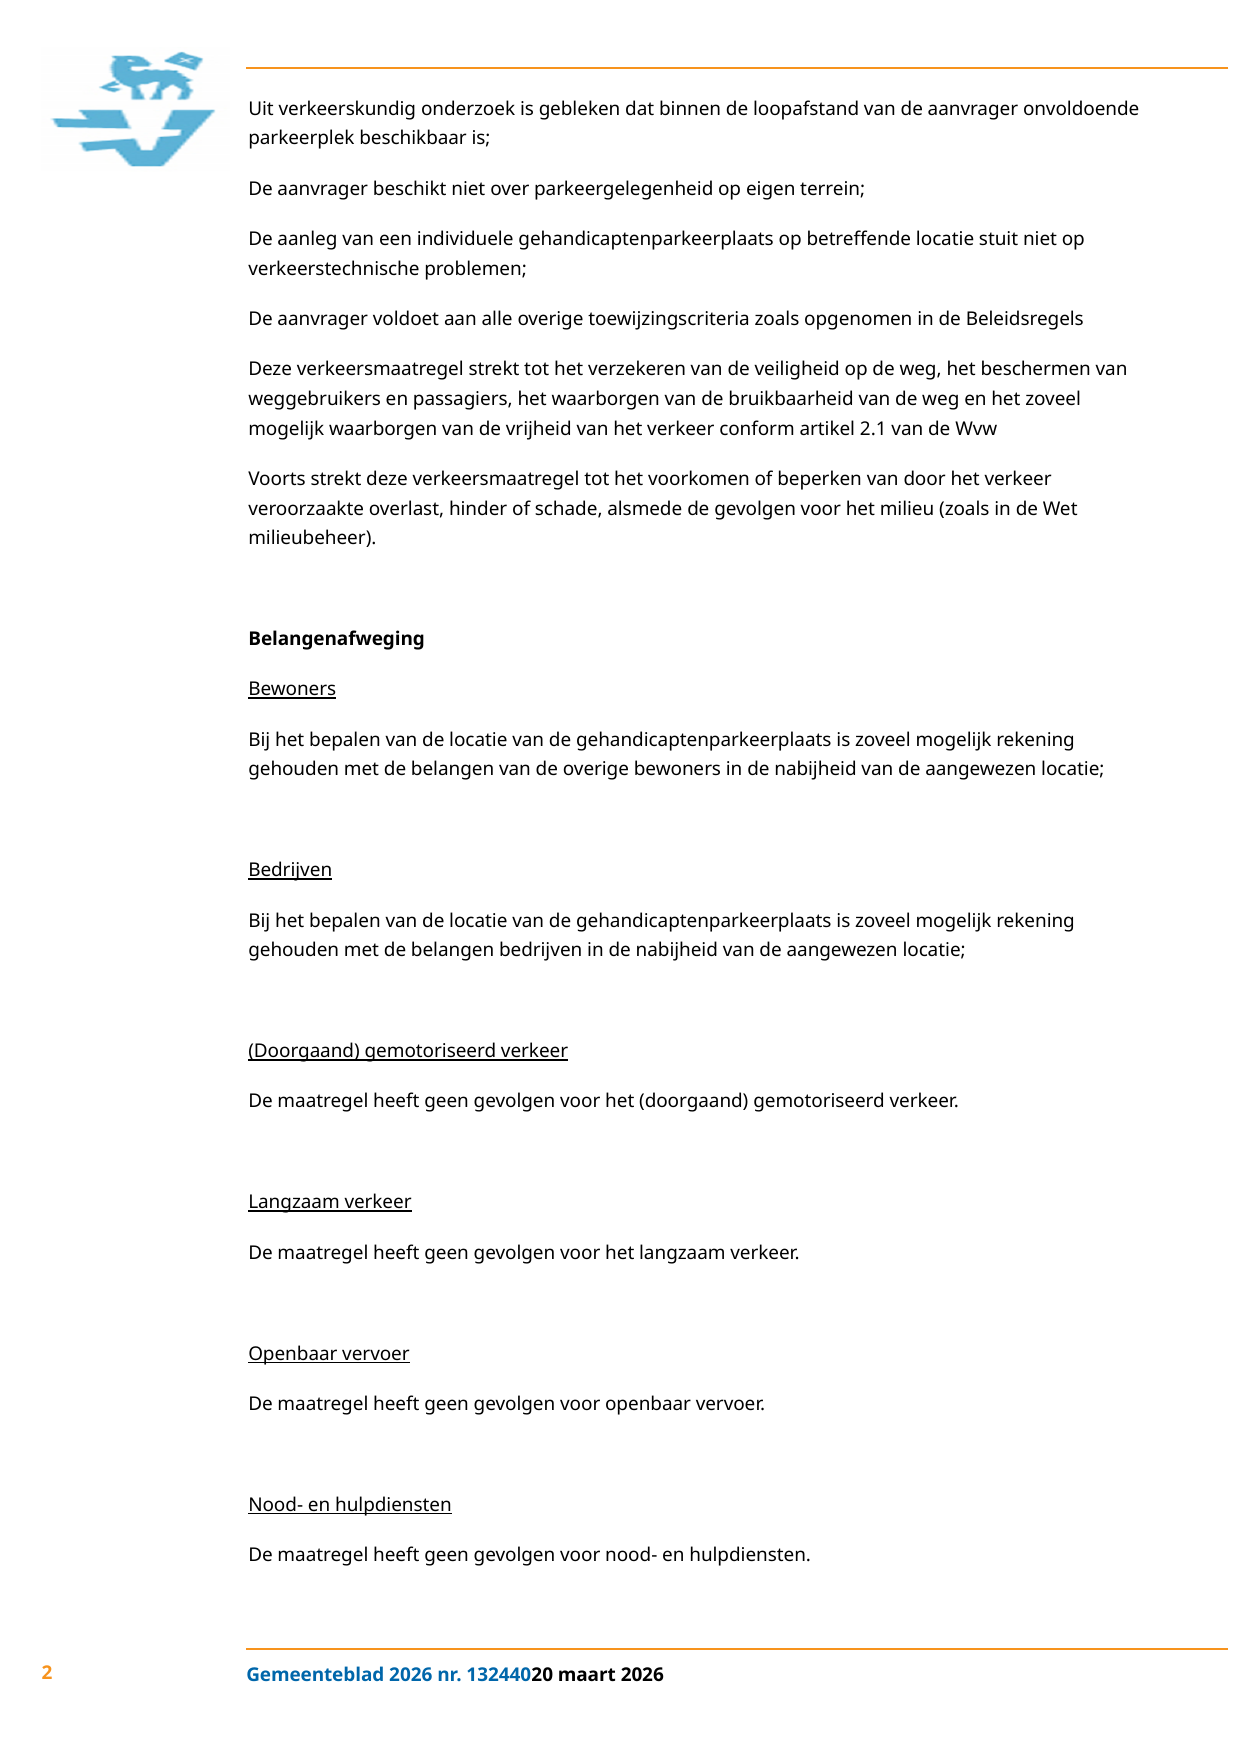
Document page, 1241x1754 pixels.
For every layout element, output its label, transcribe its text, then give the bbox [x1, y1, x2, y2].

text De aanvrager voldoet aan alle overige toewijzingscriteria zoals opgenomen in de Beleidsregels [248, 305, 1152, 331]
text Uit verkeerskundig onderzoek is gebleken dat binnen de loopafstand van de aanvrager onvoldoende parkeerplek beschikbaar is; [248, 95, 1152, 150]
text De aanleg van een individuele gehandicaptenparkeerplaats op betreffende locatie stuit niet op verkeerstechnische problemen; [248, 225, 1152, 281]
text Bij het bepalen van de locatie van de gehandicaptenparkeerplaats is zoveel mogelijk rekening gehouden met de belangen bedrijven in de nabijheid van de aangewezen locatie; [248, 907, 1152, 962]
text (Doorgaand) gemotoriseerd verkeer [248, 1037, 1152, 1063]
picture [41, 47, 231, 172]
text De maatregel heeft geen gevolgen voor nood- en hulpdiensten. [248, 1541, 1152, 1567]
text Bedrijven [248, 856, 1152, 882]
text De maatregel heeft geen gevolgen voor openbaar vervoer. [248, 1390, 1152, 1416]
text Belangenafweging [248, 625, 1152, 651]
text Nood- en hulpdiensten [248, 1491, 1152, 1517]
text Bewoners [248, 676, 1152, 701]
text Bij het bepalen van de locatie van de gehandicaptenparkeerplaats is zoveel mogelijk rekening gehouden met de belangen van de overige bewoners in de nabijheid van de aangewezen locatie; [248, 726, 1152, 781]
text Deze verkeersmaatregel strekt tot het verzekeren van de veiligheid op de weg, het beschermen van weggebruikers en passagiers, het waarborgen van de bruikbaarheid van de weg en het zoveel mogelijk waarborgen van de vrijheid van het verkeer conform artikel 2.1 van de Wvw [248, 356, 1152, 441]
text Langzaam verkeer [248, 1188, 1152, 1214]
text De maatregel heeft geen gevolgen voor het langzaam verkeer. [248, 1239, 1152, 1265]
text De maatregel heeft geen gevolgen voor het (doorgaand) gemotoriseerd verkeer. [248, 1088, 1152, 1113]
text Openbaar vervoer [248, 1340, 1152, 1366]
text De aanvrager beschikt niet over parkeergelegenheid op eigen terrein; [248, 175, 1152, 201]
text Voorts strekt deze verkeersmaatregel tot het voorkomen of beperken van door het verkeer veroorzaakte overlast, hinder of schade, alsmede de gevolgen voor het milieu (zoals in de Wet milieubeheer). [248, 465, 1152, 550]
